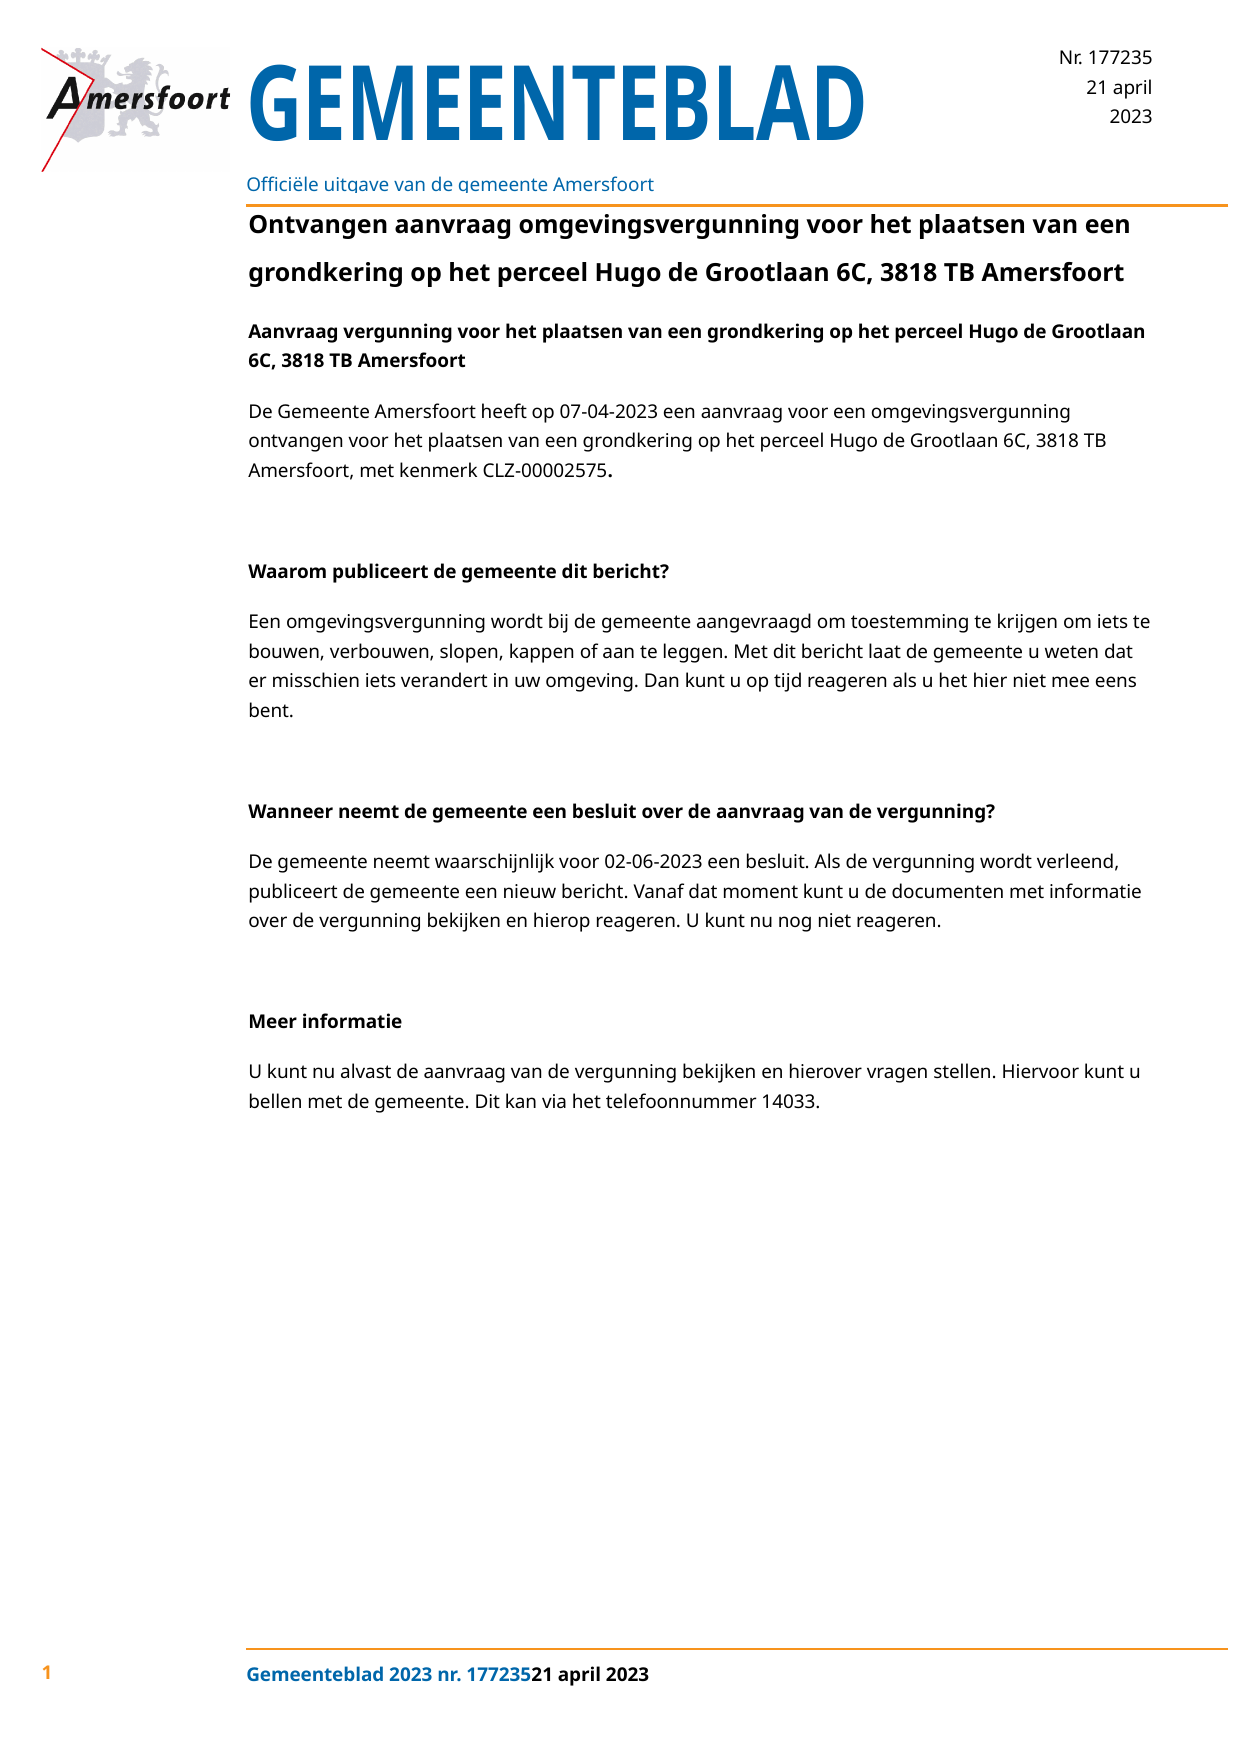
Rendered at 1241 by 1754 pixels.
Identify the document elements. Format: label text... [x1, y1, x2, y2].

text De Gemeente Amersfoort heeft op 07-04-2023 een aanvraag voor een omgevingsvergunning ontvangen voor het plaatsen van een grondkering op het perceel Hugo de Grootlaan 6C, 3818 TB Amersfoort, met kenmerk CLZ-00002575. [248, 398, 1152, 483]
text Ontvangen aanvraag omgevingsvergunning voor het plaatsen van een grondkering op het perceel Hugo de Grootlaan 6C, 3818 TB Amersfoort [248, 207, 1152, 288]
picture [41, 47, 231, 172]
text U kunt nu alvast de aanvraag van de vergunning bekijken en hierover vragen stellen. Hiervoor kunt u bellen met de gemeente. Dit kan via het telefoonnummer 14033. [248, 1059, 1152, 1114]
text De gemeente neemt waarschijnlijk voor 02-06-2023 een besluit. Als de vergunning wordt verleend, publiceert de gemeente een nieuw bericht. Vanaf dat moment kunt u de documenten met informatie over de vergunning bekijken en hierop reageren. U kunt nu nog niet reageren. [248, 848, 1152, 933]
text Een omgevingsvergunning wordt bij de gemeente aangevraagd om toestemming te krijgen om iets te bouwen, verbouwen, slopen, kappen of aan te leggen. Met dit bericht laat de gemeente u weten dat er misschien iets verandert in uw omgeving. Dan kunt u op tijd reageren als u het hier niet mee eens bent. [248, 608, 1152, 723]
text Meer informatie [248, 1008, 1152, 1034]
text Aanvraag vergunning voor het plaatsen van een grondkering op het perceel Hugo de Grootlaan 6C, 3818 TB Amersfoort [248, 318, 1152, 373]
text Wanneer neemt de gemeente een besluit over de aanvraag van de vergunning? [248, 798, 1152, 824]
text Waarom publiceert de gemeente dit bericht? [248, 558, 1152, 584]
